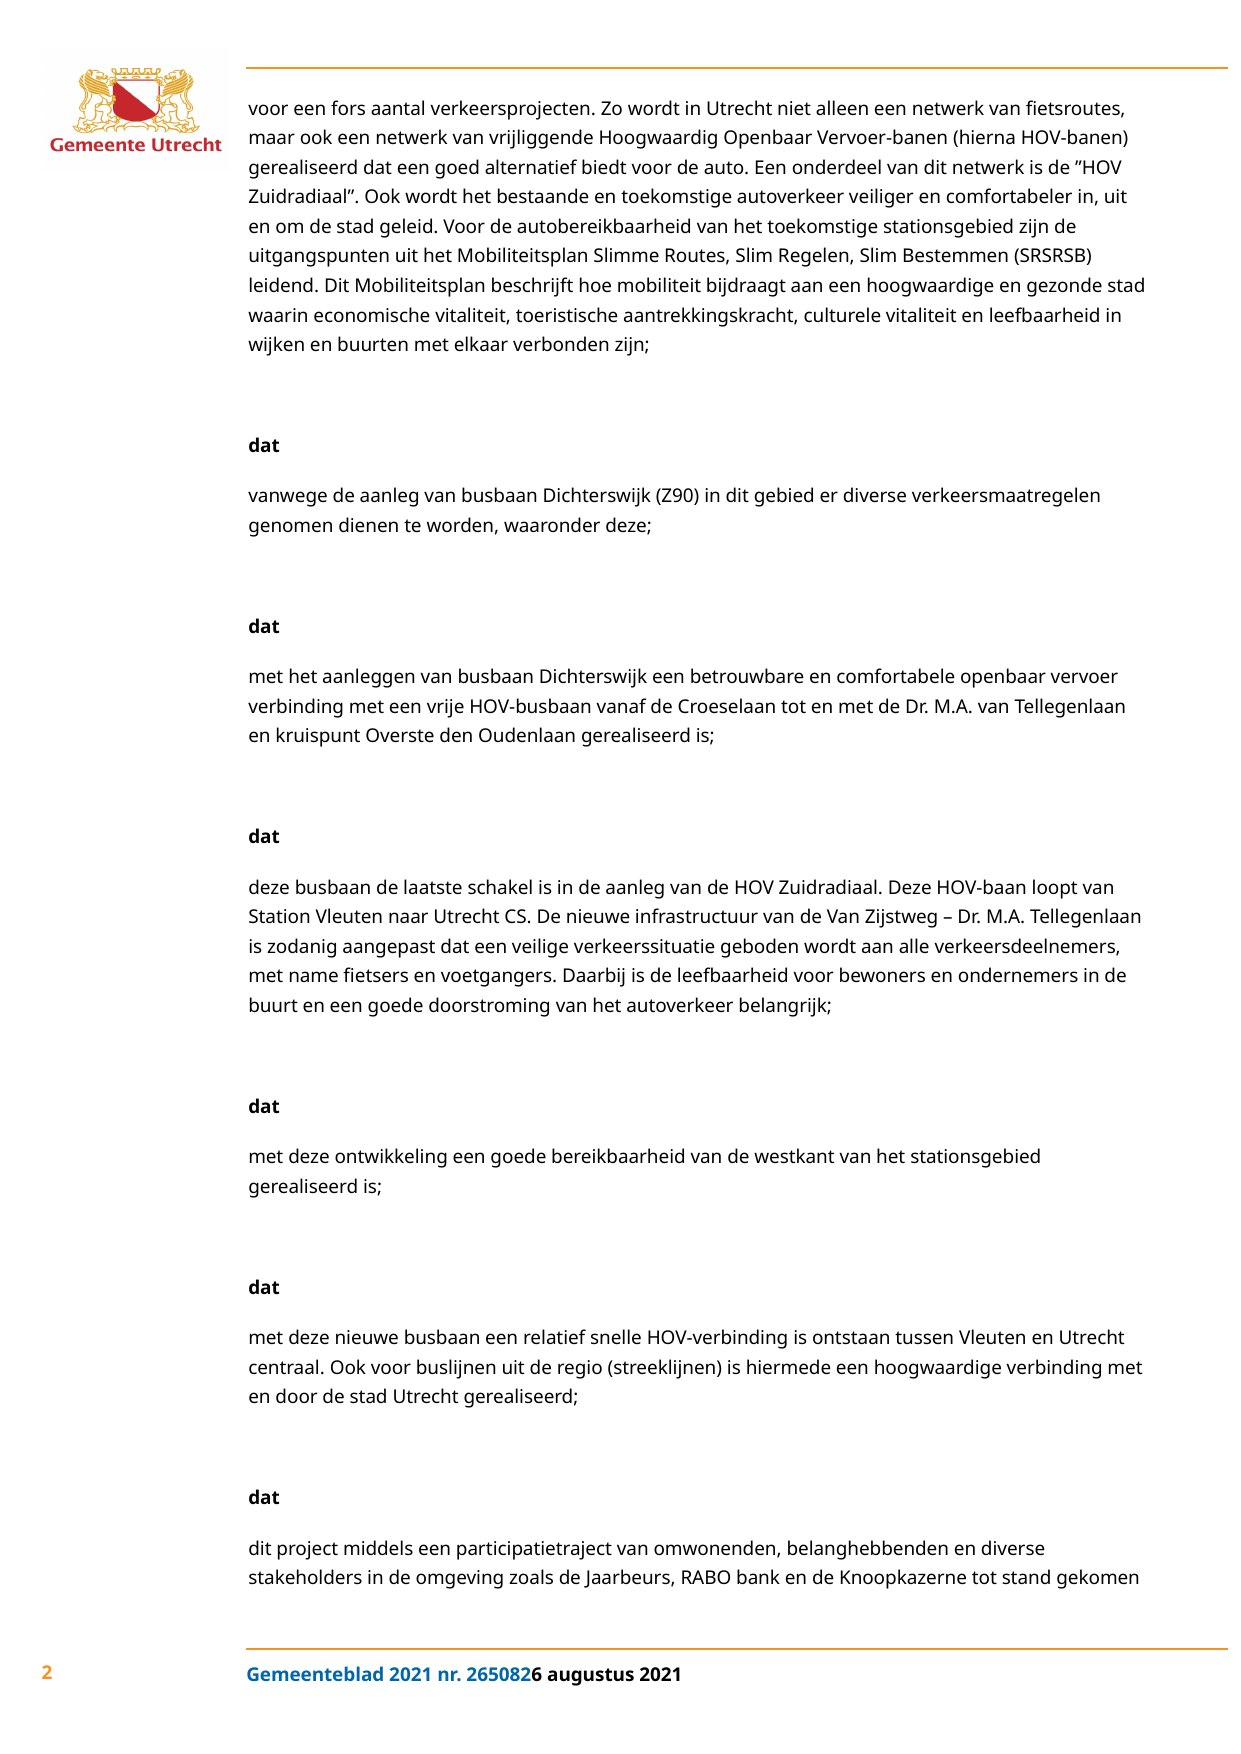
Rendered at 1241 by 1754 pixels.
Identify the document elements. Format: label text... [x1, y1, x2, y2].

picture [41, 47, 231, 172]
text vanwege de aanleg van busbaan Dichterswijk (Z90) in dit gebied er diverse verkeersmaatregelen genomen dienen te worden, waaronder deze; [248, 483, 1152, 538]
text voor een fors aantal verkeersprojecten. Zo wordt in Utrecht niet alleen een netwerk van fietsroutes, maar ook een netwerk van vrijliggende Hoogwaardig Openbaar Vervoer-banen (hierna HOV-banen) gerealiseerd dat een goed alternatief biedt voor de auto. Een onderdeel van dit netwerk is de ”HOV Zuidradiaal”. Ook wordt het bestaande en toekomstige autoverkeer veiliger en comfortabeler in, uit en om de stad geleid. Voor de autobereikbaarheid van het toekomstige stationsgebied zijn de uitgangspunten uit het Mobiliteitsplan Slimme Routes, Slim Regelen, Slim Bestemmen (SRSRSB) leidend. Dit Mobiliteitsplan beschrijft hoe mobiliteit bijdraagt aan een hoogwaardige en gezonde stad waarin economische vitaliteit, toeristische aantrekkingskracht, culturele vitaliteit en leefbaarheid in wijken en buurten met elkaar verbonden zijn; [248, 95, 1152, 357]
text dit project middels een participatietraject van omwonenden, belanghebbenden en diverse stakeholders in de omgeving zoals de Jaarbeurs, RABO bank en de Knoopkazerne tot stand gekomen [248, 1535, 1152, 1590]
text deze busbaan de laatste schakel is in de aanleg van de HOV Zuidradiaal. Deze HOV-baan loopt van Station Vleuten naar Utrecht CS. De nieuwe infrastructuur van de Van Zijstweg – Dr. M.A. Tellegenlaan is zodanig aangepast dat een veilige verkeerssituatie geboden wordt aan alle verkeersdeelnemers, met name fietsers en voetgangers. Daarbij is de leefbaarheid voor bewoners en ondernemers in de buurt en een goede doorstroming van het autoverkeer belangrijk; [248, 874, 1152, 1018]
text met deze ontwikkeling een goede bereikbaarheid van de westkant van het stationsgebied gerealiseerd is; [248, 1143, 1152, 1199]
text dat [248, 1093, 1152, 1119]
text dat [248, 613, 1152, 639]
text dat [248, 432, 1152, 458]
text dat [248, 1274, 1152, 1300]
text dat [248, 823, 1152, 849]
text dat [248, 1484, 1152, 1510]
text met deze nieuwe busbaan een relatief snelle HOV-verbinding is ontstaan tussen Vleuten en Utrecht centraal. Ook voor buslijnen uit de regio (streeklijnen) is hiermede een hoogwaardige verbinding met en door de stad Utrecht gerealiseerd; [248, 1324, 1152, 1409]
text met het aanleggen van busbaan Dichterswijk een betrouwbare en comfortabele openbaar vervoer verbinding met een vrije HOV-busbaan vanaf de Croeselaan tot en met de Dr. M.A. van Tellegenlaan en kruispunt Overste den Oudenlaan gerealiseerd is; [248, 663, 1152, 748]
